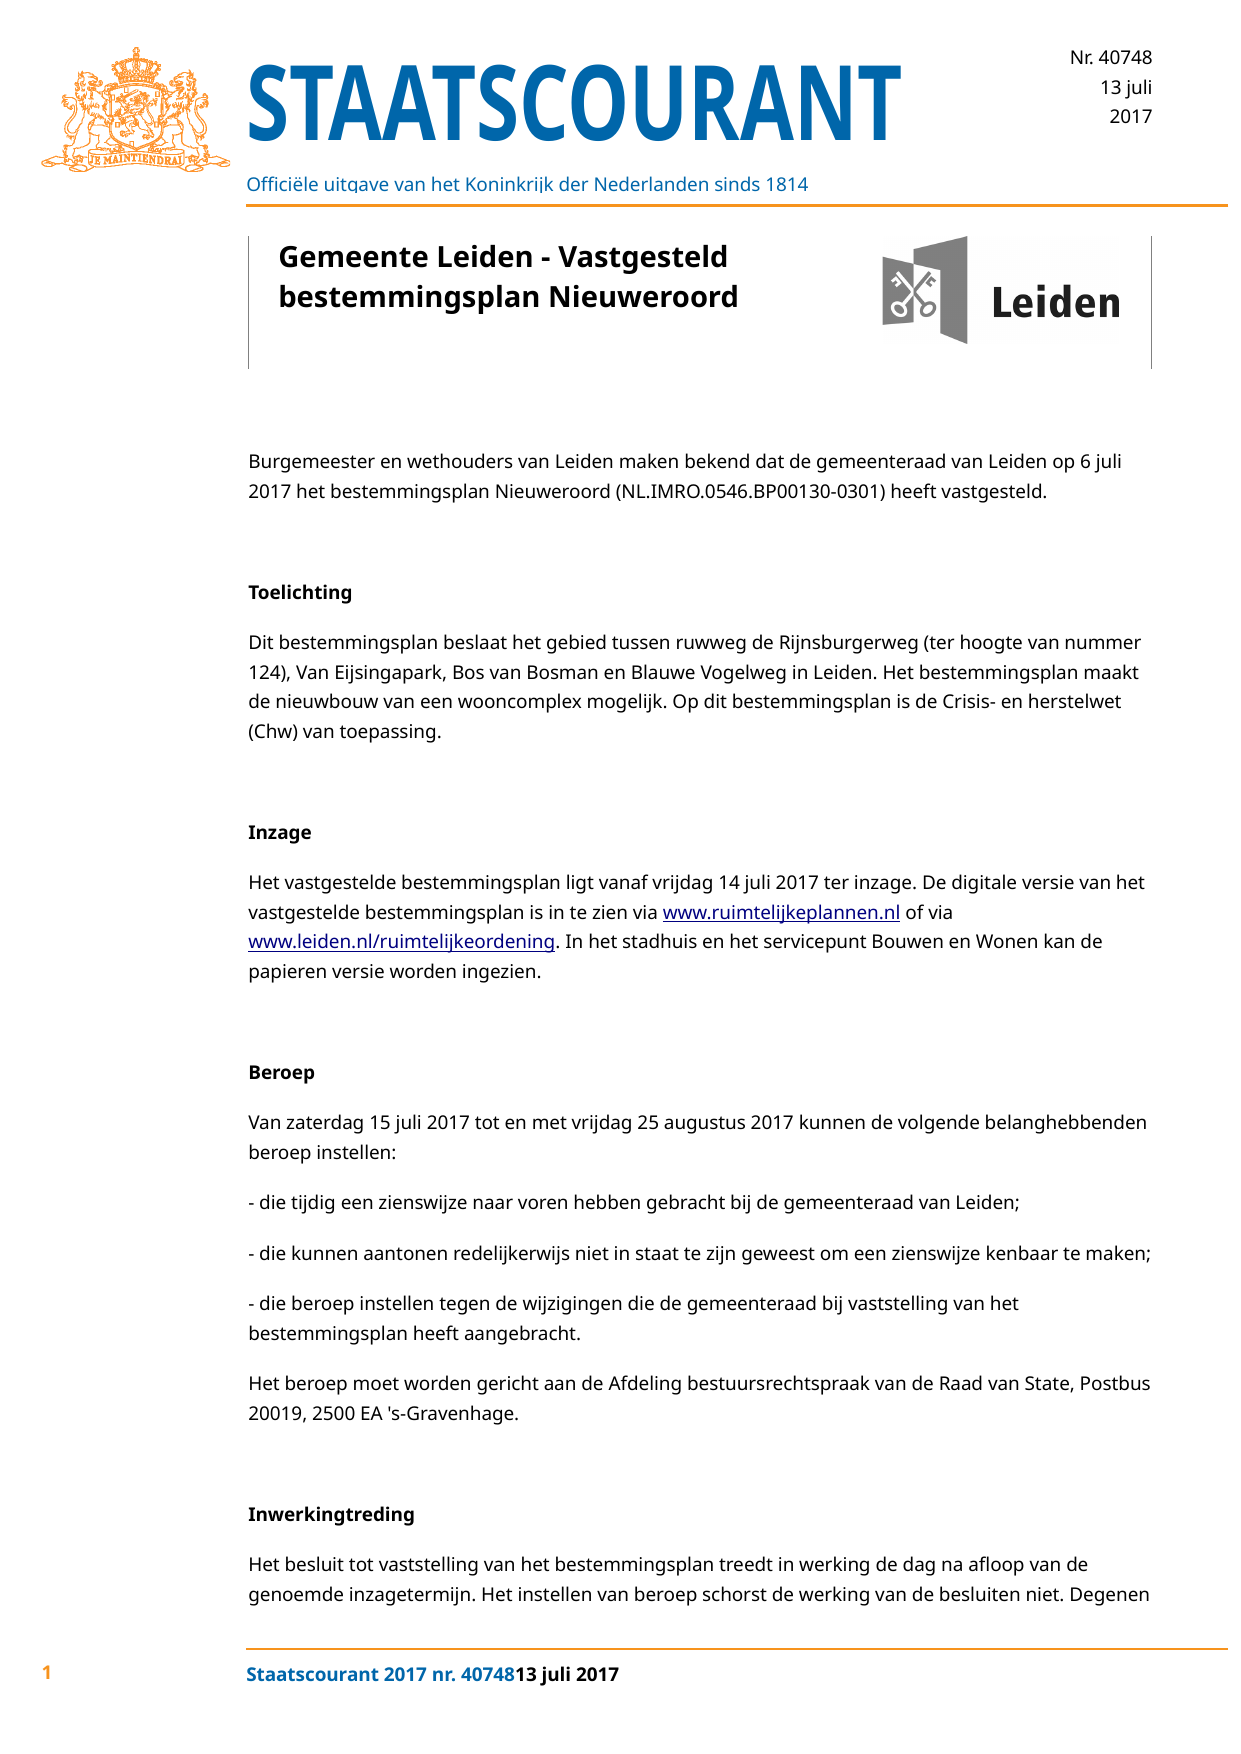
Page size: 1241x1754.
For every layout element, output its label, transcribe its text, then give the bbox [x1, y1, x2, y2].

text Het vastgestelde bestemmingsplan ligt vanaf vrijdag 14 juli 2017 ter inzage. De digitale versie van het vastgestelde bestemmingsplan is in te zien via www.ruimtelijkeplannen.nl of via www.leiden.nl/ruimtelijkeordening. In het stadhuis en het servicepunt Bouwen en Wonen kan de papieren versie worden ingezien. [248, 869, 1152, 984]
text Van zaterdag 15 juli 2017 tot en met vrijdag 25 augustus 2017 kunnen de volgende belanghebbenden beroep instellen: [248, 1109, 1152, 1165]
text Inwerkingtreding [248, 1501, 1152, 1527]
text Het beroep moet worden gericht aan de Afdeling bestuursrechtspraak van de Raad van State, Postbus 20019, 2500 EA 's-Gravenhage. [248, 1370, 1152, 1426]
text Dit bestemmingsplan beslaat het gebied tussen ruwweg de Rijnsburgerweg (ter hoogte van nummer 124), Van Eijsingapark, Bos van Bosman en Blauwe Vogelweg in Leiden. Het bestemmingsplan maakt de nieuwbouw van een wooncomplex mogelijk. Op dit bestemmingsplan is de Crisis- en herstelwet (Chw) van toepassing. [248, 629, 1152, 744]
table_header [850, 236, 1151, 369]
text - die kunnen aantonen redelijkerwijs niet in staat te zijn geweest om een zienswijze kenbaar te maken; [248, 1240, 1152, 1266]
text Toelichting [248, 579, 1152, 605]
table_header Gemeente Leiden - Vastgesteld bestemmingsplan Nieuweroord [249, 236, 850, 369]
text - die beroep instellen tegen de wijzigingen die de gemeenteraad bij vaststelling van het bestemmingsplan heeft aangebracht. [248, 1290, 1152, 1346]
text Burgemeester en wethouders van Leiden maken bekend dat de gemeenteraad van Leiden op 6 juli 2017 het bestemmingsplan Nieuweroord (NL.IMRO.0546.BP00130-0301) heeft vastgesteld. [248, 449, 1152, 504]
text Beroep [248, 1059, 1152, 1085]
text Inzage [248, 819, 1152, 845]
text Het besluit tot vaststelling van het bestemmingsplan treedt in werking de dag na afloop van de genoemde inzagetermijn. Het instellen van beroep schorst de werking van de besluiten niet. Degenen [248, 1551, 1152, 1607]
picture [882, 236, 1119, 344]
picture [41, 47, 231, 172]
text - die tijdig een zienswijze naar voren hebben gebracht bij de gemeenteraad van Leiden; [248, 1189, 1152, 1215]
